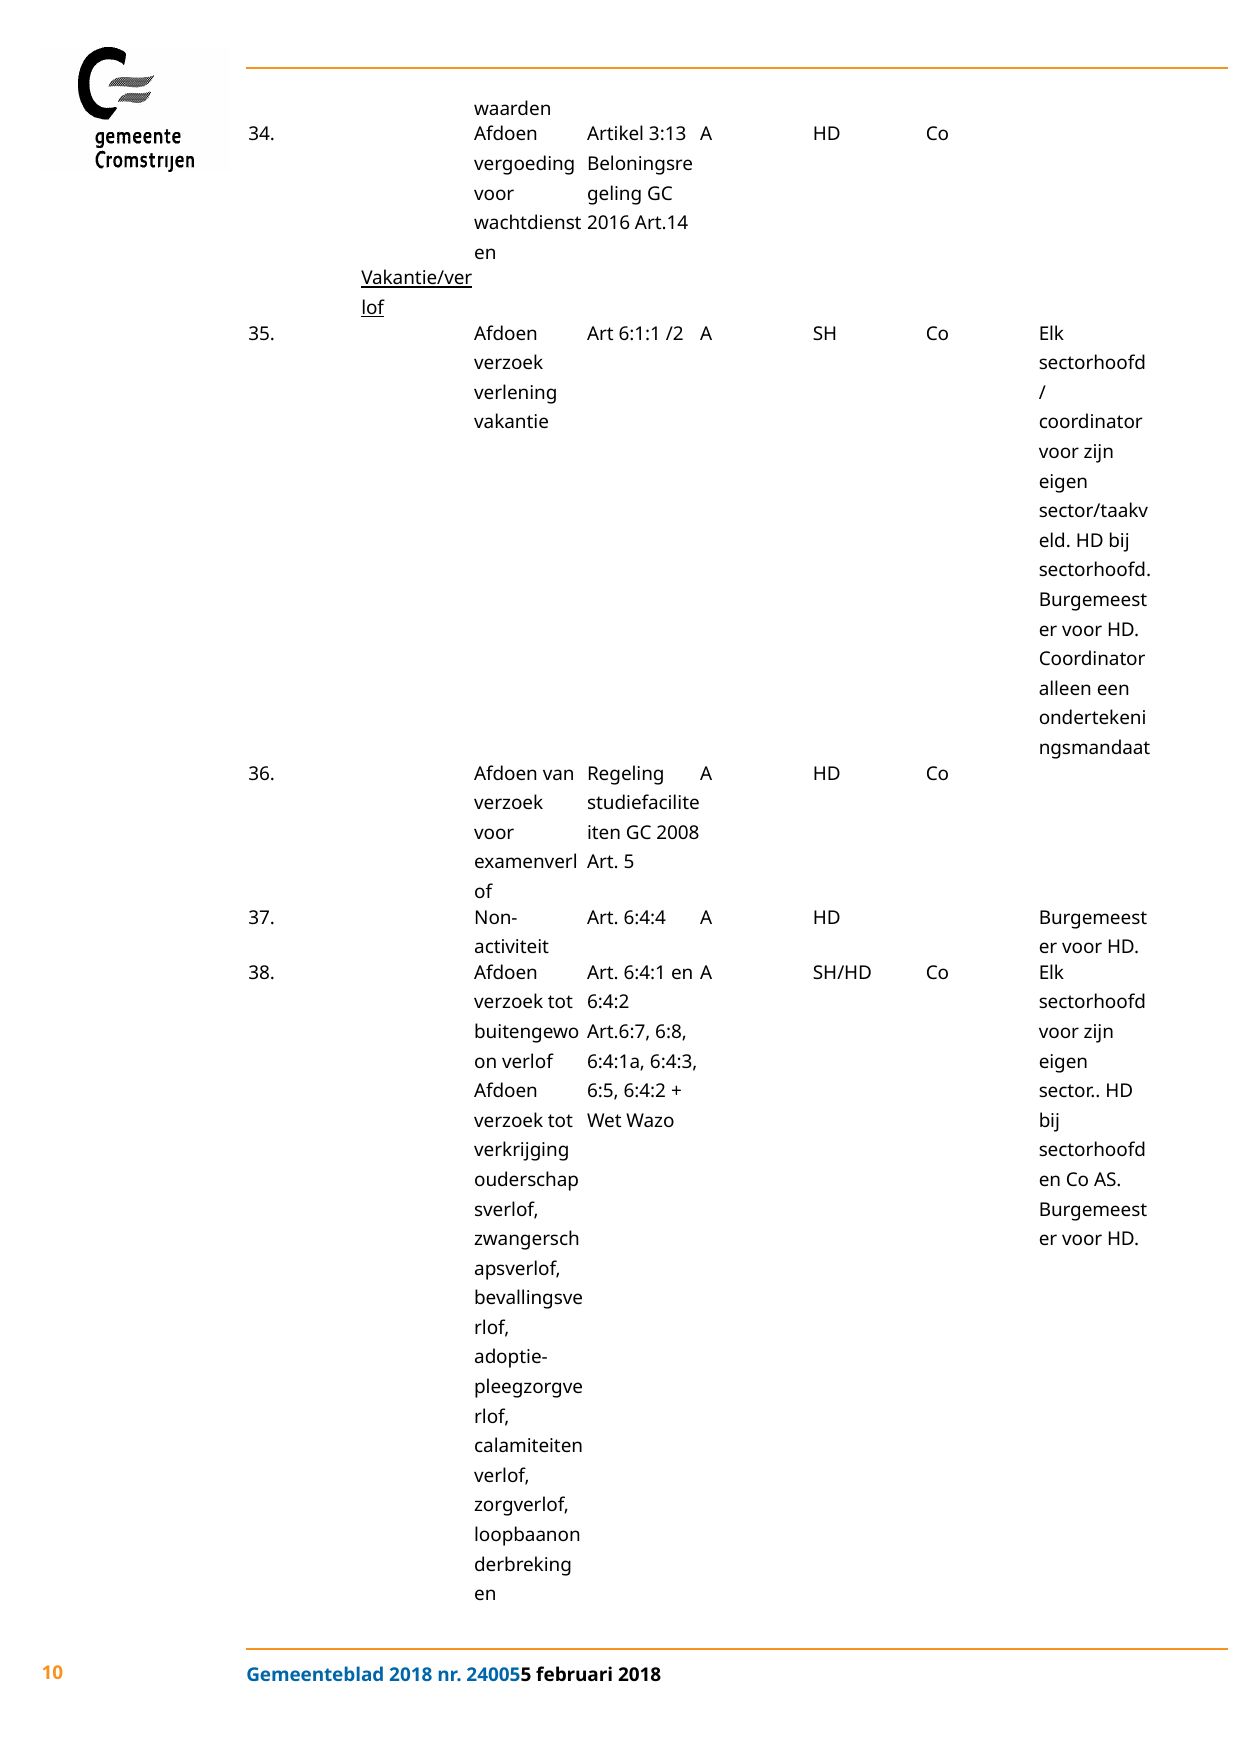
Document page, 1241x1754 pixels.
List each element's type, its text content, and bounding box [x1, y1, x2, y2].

table_cell [587, 265, 700, 320]
table_cell 38. [248, 959, 361, 1606]
table_cell [1039, 121, 1152, 264]
table_cell A [700, 904, 813, 959]
table_cell [361, 95, 474, 121]
table_cell [248, 265, 361, 320]
table_cell Elk sectorhoofd/ coordinator voor zijn eigen sector/taakveld. HD bij sectorhoofd. Burgemeester voor HD. Coordinator alleen een ondertekeningsmandaat [1039, 320, 1152, 760]
table_cell [700, 95, 813, 121]
table_cell [813, 95, 926, 121]
table_cell Art 6:1:1 /2 [587, 320, 700, 760]
table_cell [813, 265, 926, 320]
table_cell HD [813, 904, 926, 959]
table_cell Afdoen vergoeding voor wachtdiensten [474, 121, 587, 264]
picture [41, 47, 231, 172]
table_cell A [700, 121, 813, 264]
table_cell [926, 265, 1038, 320]
table_cell SH [813, 320, 926, 760]
table_cell Art. 6:4:1 en 6:4:2 Art.6:7, 6:8, 6:4:1a, 6:4:3, 6:5, 6:4:2 + Wet Wazo [587, 959, 700, 1606]
table_cell HD [813, 121, 926, 264]
table_cell [700, 265, 813, 320]
table_cell A [700, 320, 813, 760]
table_cell Vakantie/ver lof [361, 265, 474, 320]
table_cell [361, 904, 474, 959]
table_cell A [700, 760, 813, 904]
table_cell [361, 320, 474, 760]
table_cell waarden [474, 95, 587, 121]
table_cell 36. [248, 760, 361, 904]
table_cell [248, 95, 361, 121]
table_cell Regeling studiefaciliteiten GC 2008 Art. 5 [587, 760, 700, 904]
table_cell Co [926, 320, 1038, 760]
table_cell [474, 265, 587, 320]
table_cell Co [926, 959, 1038, 1606]
table_cell 35. [248, 320, 361, 760]
table_cell [361, 959, 474, 1606]
table_cell 34. [248, 121, 361, 264]
table_cell SH/HD [813, 959, 926, 1606]
table_cell Art. 6:4:4 [587, 904, 700, 959]
table_cell HD [813, 760, 926, 904]
table_cell [1039, 760, 1152, 904]
table_cell Afdoen van verzoek voor examenverlof [474, 760, 587, 904]
table_cell [1039, 95, 1152, 121]
table_cell [926, 95, 1038, 121]
table_cell [361, 121, 474, 264]
table_cell A [700, 959, 813, 1606]
table_cell Non-activiteit [474, 904, 587, 959]
table_cell Elk sectorhoofd voor zijn eigen sector.. HD bij sectorhoofd en Co AS. Burgemeester voor HD. [1039, 959, 1152, 1606]
table_cell [361, 760, 474, 904]
table_cell Afdoen verzoek tot buitengewoon verlof Afdoen verzoek tot verkrijging ouderschapsverlof, zwangerschapsverlof, bevallingsverlof, adoptie-pleegzorgverlof, calamiteitenverlof, zorgverlof, loopbaanonderbreking en [474, 959, 587, 1606]
table_cell [1039, 265, 1152, 320]
table_cell 37. [248, 904, 361, 959]
table_cell Artikel 3:13 Beloningsregeling GC 2016 Art.14 [587, 121, 700, 264]
table_cell Burgemeester voor HD. [1039, 904, 1152, 959]
table_cell Afdoen verzoek verlening vakantie [474, 320, 587, 760]
table_cell [926, 904, 1038, 959]
table_cell Co [926, 760, 1038, 904]
table_cell Co [926, 121, 1038, 264]
table_cell [587, 95, 700, 121]
